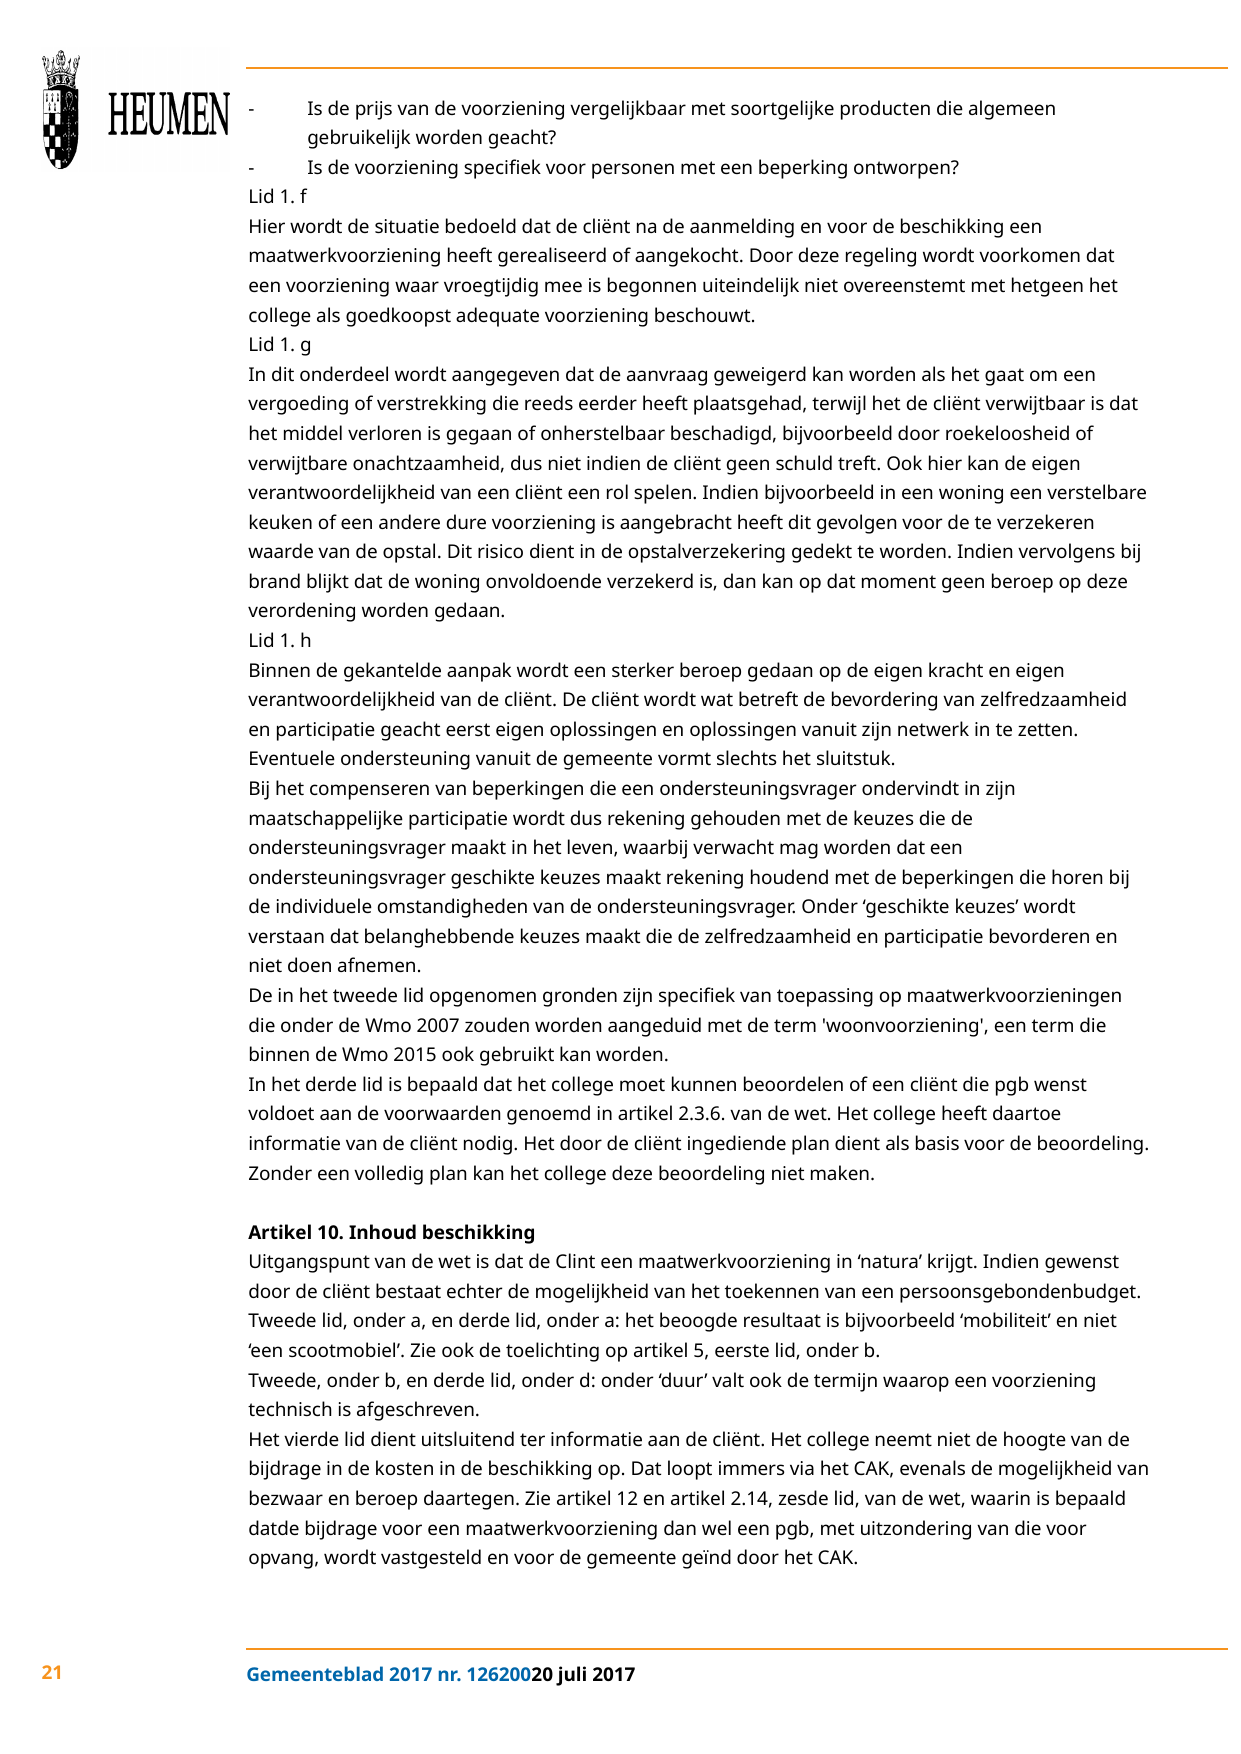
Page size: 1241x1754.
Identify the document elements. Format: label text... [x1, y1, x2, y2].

text Binnen de gekantelde aanpak wordt een sterker beroep gedaan op de eigen kracht en eigen verantwoordelijkheid van de cliënt. De cliënt wordt wat betreft de bevordering van zelfredzaamheid en participatie geacht eerst eigen oplossingen en oplossingen vanuit zijn netwerk in te zetten. Eventuele ondersteuning vanuit de gemeente vormt slechts het sluitstuk. [248, 657, 1152, 771]
text In het derde lid is bepaald dat het college moet kunnen beoordelen of een cliënt die pgb wenst voldoet aan de voorwaarden genoemd in artikel 2.3.6. van de wet. Het college heeft daartoe informatie van de cliënt nodig. Het door de cliënt ingediende plan dient als basis voor de beoordeling. Zonder een volledig plan kan het college deze beoordeling niet maken. [248, 1071, 1152, 1186]
list Is de voorziening specifiek voor personen met een beperking ontworpen? [248, 154, 1152, 180]
picture [41, 47, 231, 172]
text Uitgangspunt van de wet is dat de Clint een maatwerkvoorziening in ‘natura’ krijgt. Indien gewenst door de cliёnt bestaat echter de mogelijkheid van het toekennen van een persoonsgebondenbudget. [248, 1248, 1152, 1304]
list Is de prijs van de voorziening vergelijkbaar met soortgelijke producten die algemeen gebruikelijk worden geacht? [248, 95, 1152, 150]
text In dit onderdeel wordt aangegeven dat de aanvraag geweigerd kan worden als het gaat om een vergoeding of verstrekking die reeds eerder heeft plaatsgehad, terwijl het de cliënt verwijtbaar is dat het middel verloren is gegaan of onherstelbaar beschadigd, bijvoorbeeld door roekeloosheid of verwijtbare onachtzaamheid, dus niet indien de cliënt geen schuld treft. Ook hier kan de eigen verantwoordelijkheid van een cliënt een rol spelen. Indien bijvoorbeeld in een woning een verstelbare keuken of een andere dure voorziening is aangebracht heeft dit gevolgen voor de te verzekeren waarde van de opstal. Dit risico dient in de opstalverzekering gedekt te worden. Indien vervolgens bij brand blijkt dat de woning onvoldoende verzekerd is, dan kan op dat moment geen beroep op deze verordening worden gedaan. [248, 361, 1152, 623]
text Lid 1. g [248, 331, 1152, 357]
text Hier wordt de situatie bedoeld dat de cliënt na de aanmelding en voor de beschikking een maatwerkvoorziening heeft gerealiseerd of aangekocht. Door deze regeling wordt voorkomen dat een voorziening waar vroegtijdig mee is begonnen uiteindelijk niet overeenstemt met hetgeen het college als goedkoopst adequate voorziening beschouwt. [248, 213, 1152, 328]
text Lid 1. f [248, 183, 1152, 209]
text Tweede lid, onder a, en derde lid, onder a: het beoogde resultaat is bijvoorbeeld ‘mobiliteit’ en niet ‘een scootmobiel’. Zie ook de toelichting op artikel 5, eerste lid, onder b. [248, 1308, 1152, 1363]
text Bij het compenseren van beperkingen die een ondersteuningsvrager ondervindt in zijn maatschappelijke participatie wordt dus rekening gehouden met de keuzes die de ondersteuningsvrager maakt in het leven, waarbij verwacht mag worden dat een ondersteuningsvrager geschikte keuzes maakt rekening houdend met de beperkingen die horen bij de individuele omstandigheden van de ondersteuningsvrager. Onder ‘geschikte keuzes’ wordt verstaan dat belanghebbende keuzes maakt die de zelfredzaamheid en participatie bevorderen en niet doen afnemen. [248, 775, 1152, 978]
text Het vierde lid dient uitsluitend ter informatie aan de cliënt. Het college neemt niet de hoogte van de bijdrage in de kosten in de beschikking op. Dat loopt immers via het CAK, evenals de mogelijkheid van bezwaar en beroep daartegen. Zie artikel 12 en artikel 2.14, zesde lid, van de wet, waarin is bepaald datde bijdrage voor een maatwerkvoorziening dan wel een pgb, met uitzondering van die voor opvang, wordt vastgesteld en voor de gemeente geïnd door het CAK. [248, 1426, 1152, 1570]
text die onder de Wmo 2007 zouden worden aangeduid met de term 'woonvoorziening', een term die binnen de Wmo 2015 ook gebruikt kan worden. [248, 1012, 1152, 1067]
text De in het tweede lid opgenomen gronden zijn specifiek van toepassing op maatwerkvoorzieningen [248, 982, 1152, 1008]
text Lid 1. h [248, 627, 1152, 653]
text Tweede, onder b, en derde lid, onder d: onder ‘duur’ valt ook de termijn waarop een voorziening technisch is afgeschreven. [248, 1367, 1152, 1422]
text Artikel 10. Inhoud beschikking [248, 1219, 1152, 1245]
